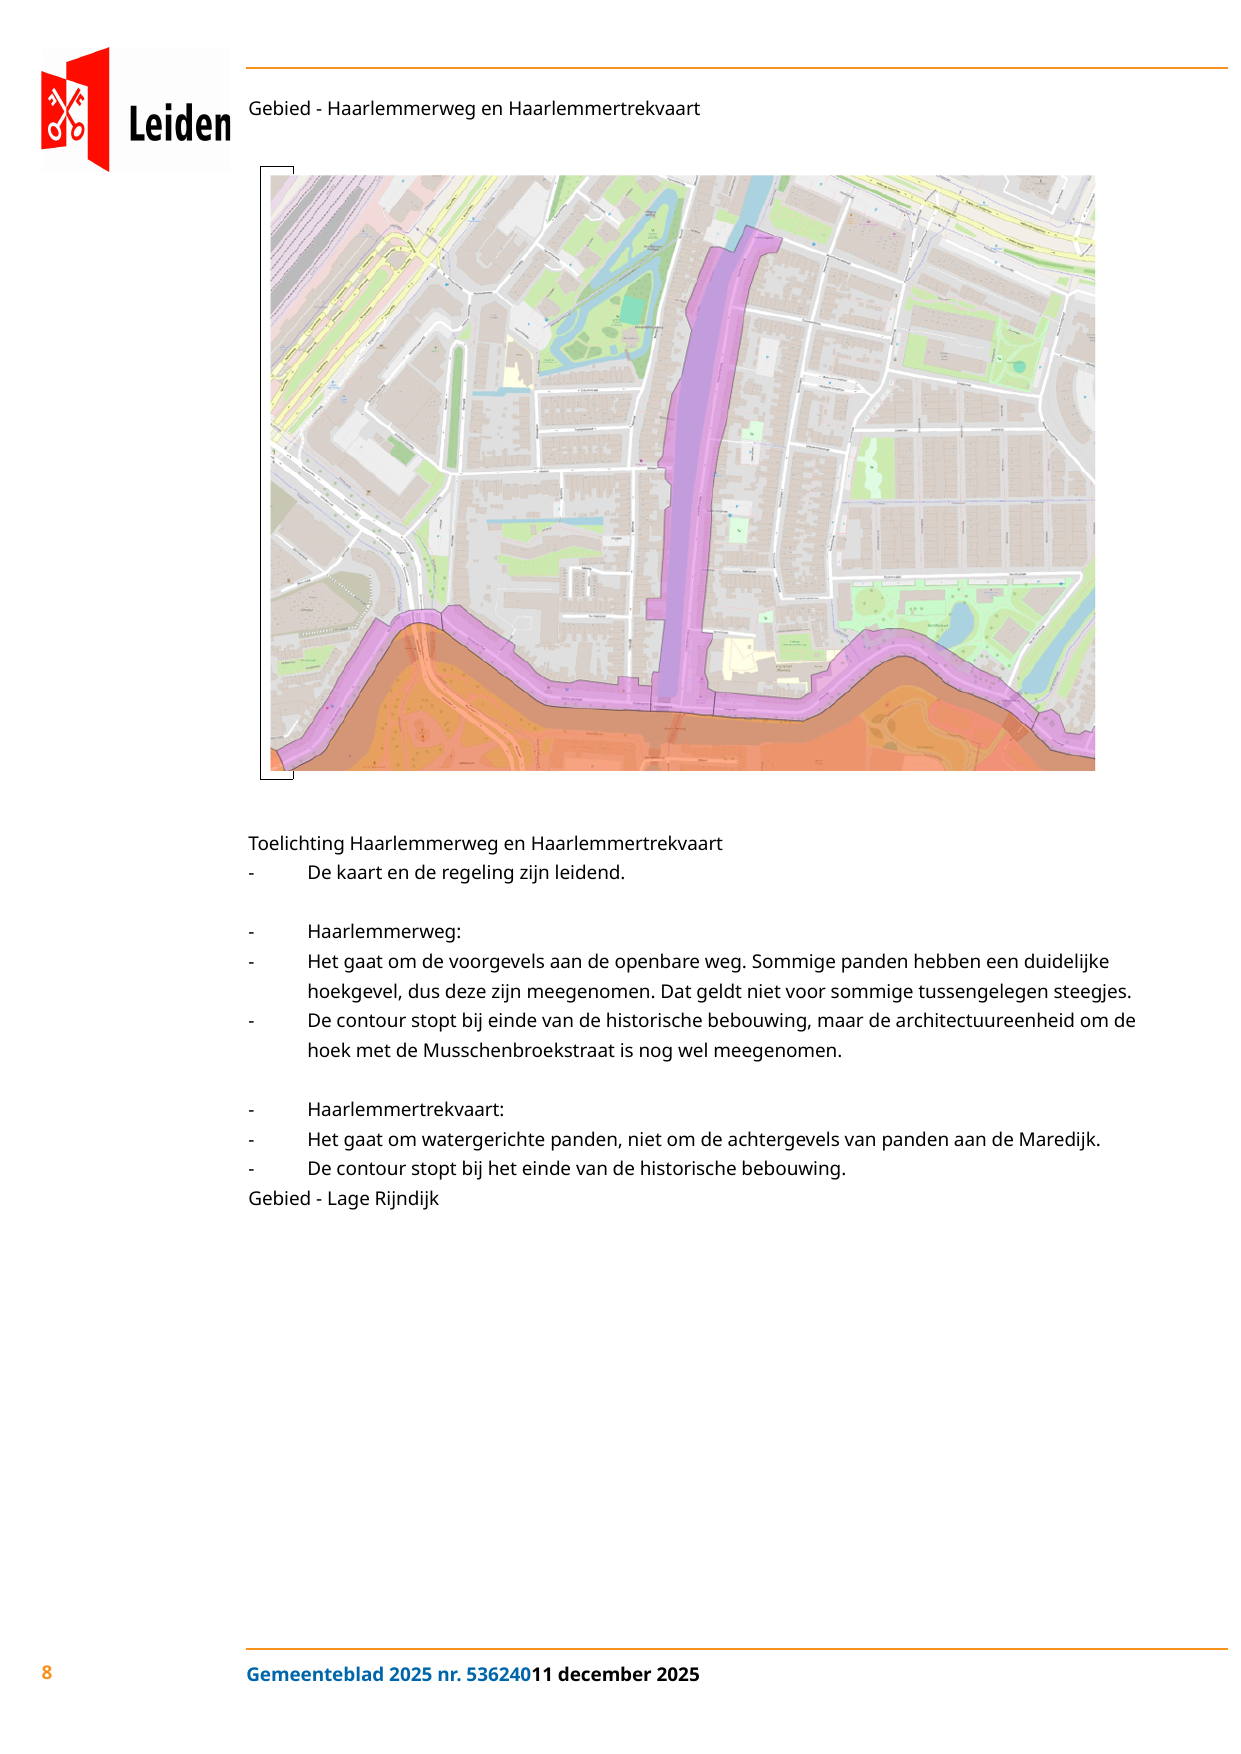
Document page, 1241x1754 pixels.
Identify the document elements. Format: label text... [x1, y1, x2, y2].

picture [268, 174, 1096, 771]
list De contour stopt bij einde van de historische bebouwing, maar de architectuureenheid om de hoek met de Musschenbroekstraat is nog wel meegenomen. [248, 1007, 1152, 1063]
list Haarlemmerweg: [248, 919, 1152, 944]
list Het gaat om de voorgevels aan de openbare weg. Sommige panden hebben een duidelijke hoekgevel, dus deze zijn meegenomen. Dat geldt niet voor sommige tussengelegen steegjes. [248, 948, 1152, 1004]
text Toelichting Haarlemmerweg en Haarlemmertrekvaart [248, 830, 1152, 856]
text Gebied - Lage Rijndijk [248, 1185, 1152, 1211]
picture [41, 47, 231, 172]
list Het gaat om watergerichte panden, niet om de achtergevels van panden aan de Maredijk. [248, 1126, 1152, 1152]
list Haarlemmertrekvaart: [248, 1096, 1152, 1122]
text Gebied - Haarlemmerweg en Haarlemmertrekvaart [248, 95, 1152, 121]
list De kaart en de regeling zijn leidend. [248, 859, 1152, 885]
list De contour stopt bij het einde van de historische bebouwing. [248, 1155, 1152, 1181]
